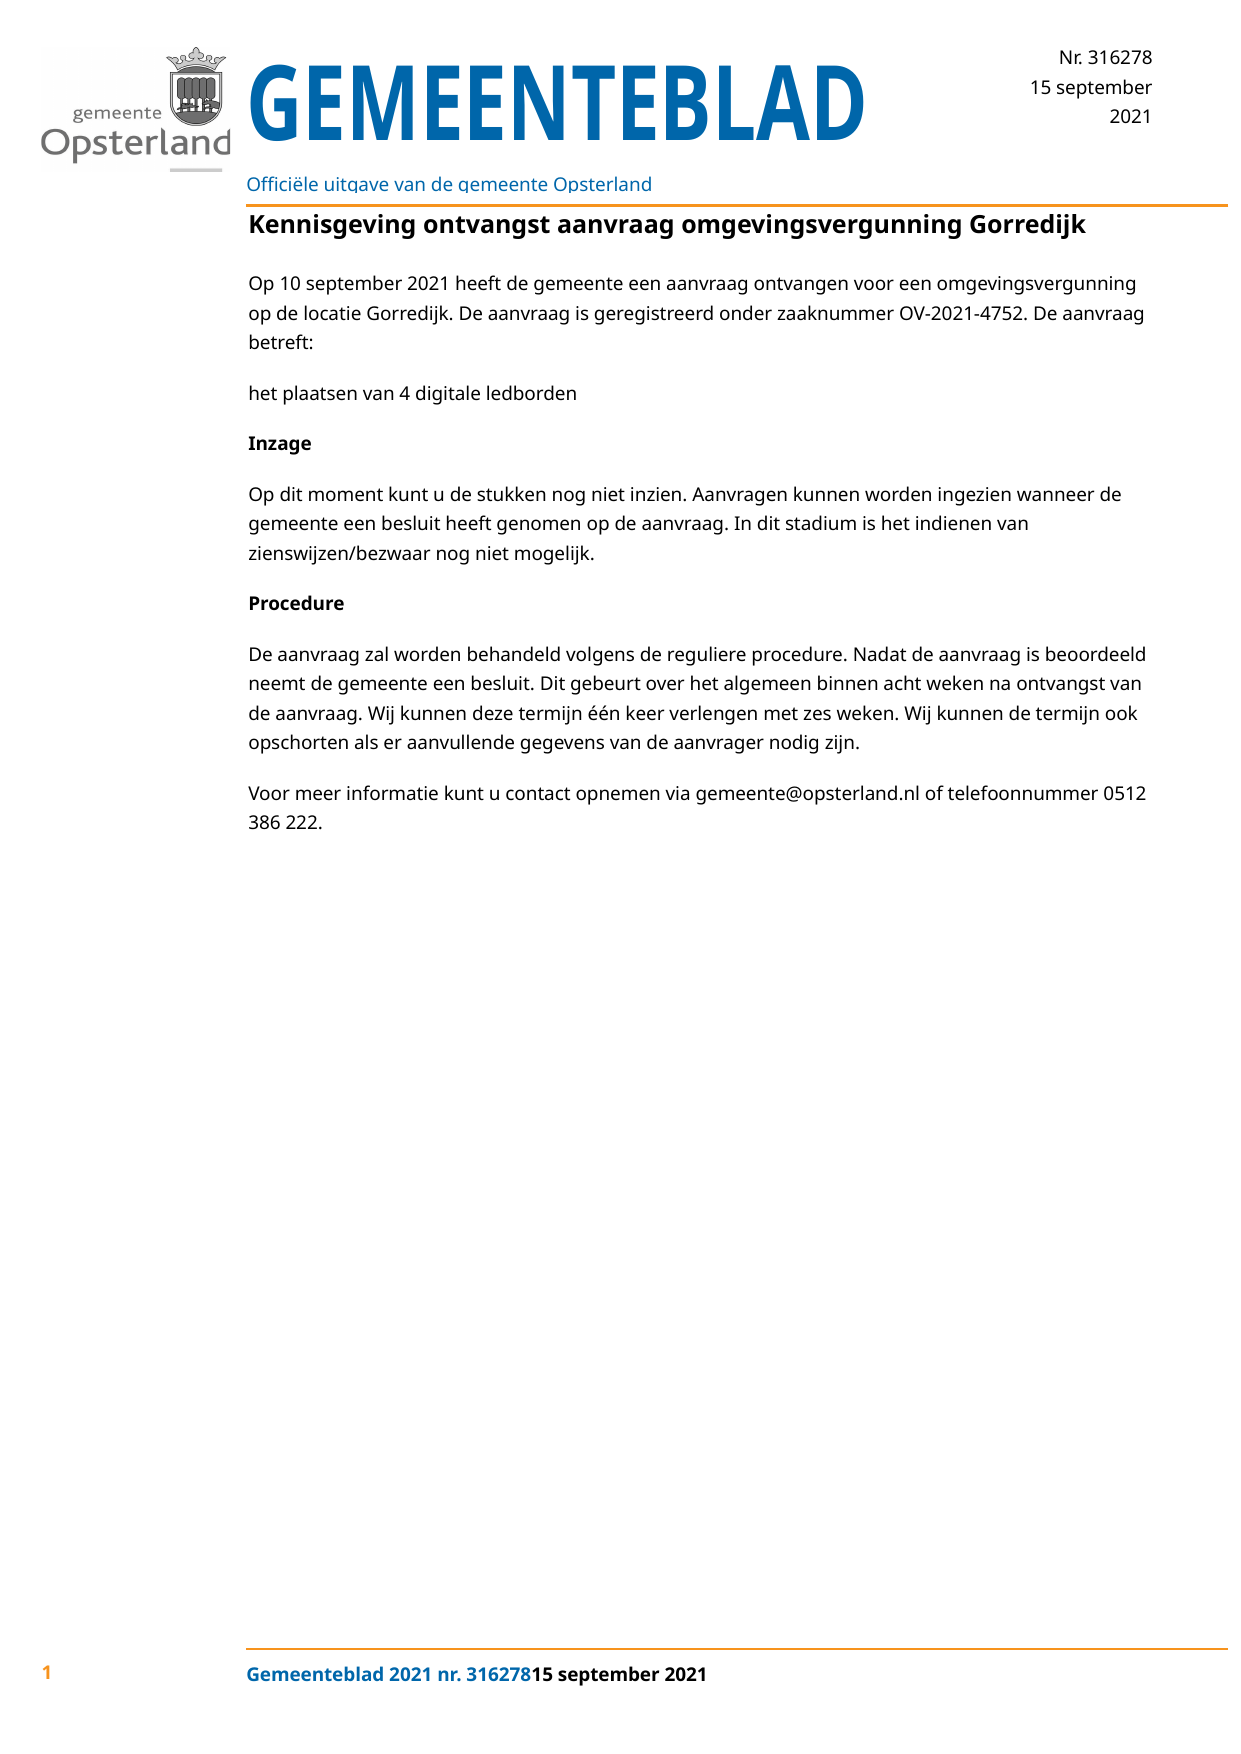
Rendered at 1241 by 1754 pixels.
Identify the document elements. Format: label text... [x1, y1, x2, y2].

picture [41, 47, 231, 172]
text De aanvraag zal worden behandeld volgens de reguliere procedure. Nadat de aanvraag is beoordeeld neemt de gemeente een besluit. Dit gebeurt over het algemeen binnen acht weken na ontvangst van de aanvraag. Wij kunnen deze termijn één keer verlengen met zes weken. Wij kunnen de termijn ook opschorten als er aanvullende gegevens van de aanvrager nodig zijn. [248, 641, 1152, 755]
text Op 10 september 2021 heeft de gemeente een aanvraag ontvangen voor een omgevingsvergunning op de locatie Gorredijk. De aanvraag is geregistreerd onder zaaknummer OV-2021-4752. De aanvraag betreft: [248, 270, 1152, 355]
text Kennisgeving ontvangst aanvraag omgevingsvergunning Gorredijk [248, 207, 1152, 241]
text Procedure [248, 590, 1152, 616]
text het plaatsen van 4 digitale ledborden [248, 380, 1152, 406]
text Inzage [248, 430, 1152, 456]
text Op dit moment kunt u de stukken nog niet inzien. Aanvragen kunnen worden ingezien wanneer de gemeente een besluit heeft genomen op de aanvraag. In dit stadium is het indienen van zienswijzen/bezwaar nog niet mogelijk. [248, 481, 1152, 566]
text Voor meer informatie kunt u contact opnemen via gemeente@opsterland.nl of telefoonnummer 0512 386 222. [248, 780, 1152, 835]
